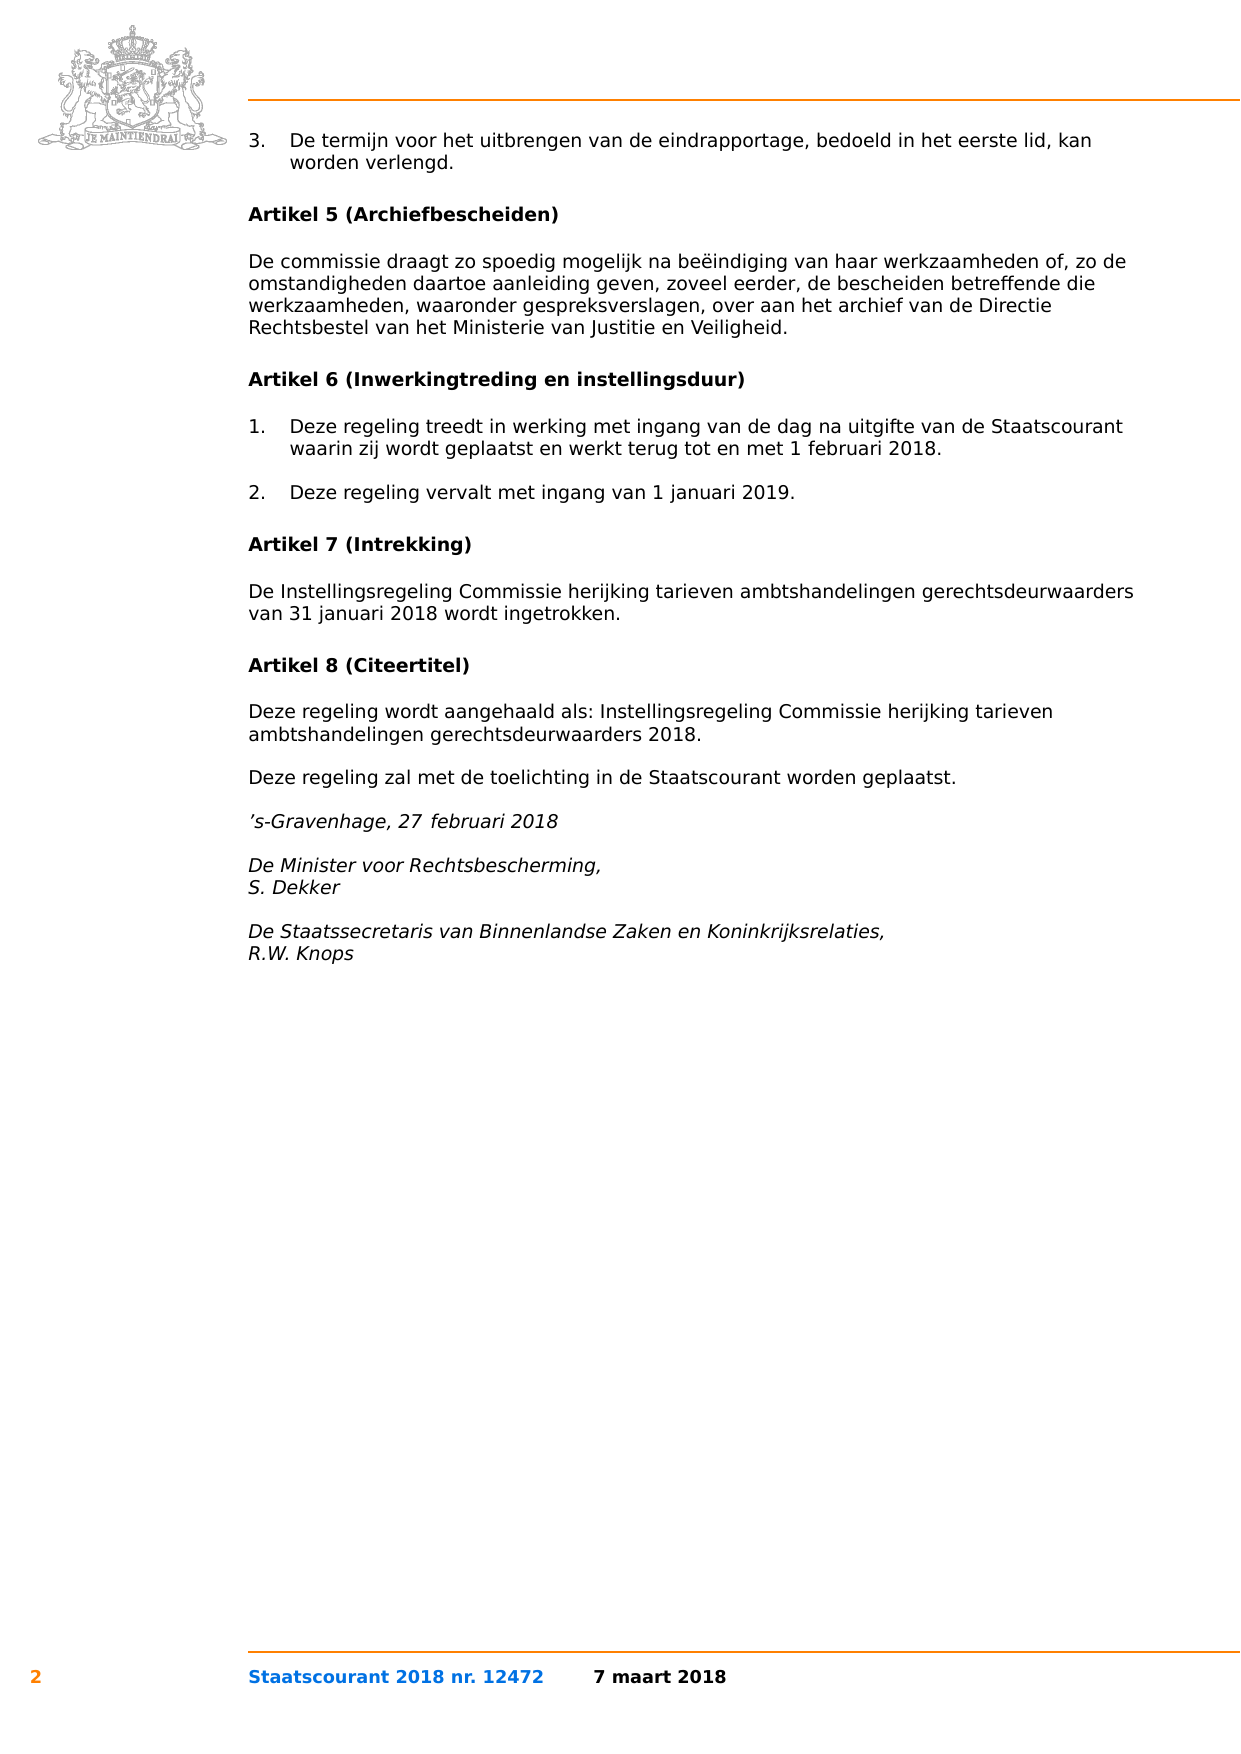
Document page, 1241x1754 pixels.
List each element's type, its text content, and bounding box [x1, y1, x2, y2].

text De Minister voor Rechtsbescherming, S. Dekker [248, 855, 1163, 899]
text De Instellingsregeling Commissie herijking tarieven ambtshandelingen gerechtsdeurwaarders van 31 januari 2018 wordt ingetrokken. [248, 581, 1163, 624]
subtitle Artikel 5 (Archiefbescheiden) [248, 204, 1163, 226]
subtitle Artikel 8 (Citeertitel) [248, 654, 1163, 676]
picture [38, 25, 227, 150]
text De Staatssecretaris van Binnenlandse Zaken en Koninkrijksrelaties, R.W. Knops [248, 921, 1163, 965]
text 2. Deze regeling vervalt met ingang van 1 januari 2019. [248, 482, 1163, 503]
subtitle Artikel 7 (Intrekking) [248, 533, 1163, 556]
text 1. Deze regeling treedt in werking met ingang van de dag na uitgifte van de Staatscourant waarin zij wordt geplaatst en werkt terug tot en met 1 februari 2018. [248, 416, 1163, 460]
text Deze regeling wordt aangehaald als: Instellingsregeling Commissie herijking tarieven ambtshandelingen gerechtsdeurwaarders 2018. [248, 701, 1163, 745]
text ’s-Gravenhage, 27 februari 2018 [248, 811, 1163, 833]
text De commissie draagt zo spoedig mogelijk na beëindiging van haar werkzaamheden of, zo de omstandigheden daartoe aanleiding geven, zoveel eerder, de bescheiden betreffende die werkzaamheden, waaronder gespreksverslagen, over aan het archief van de Directie Rechtsbestel van het Ministerie van Justitie en Veiligheid. [248, 251, 1163, 339]
text Deze regeling zal met de toelichting in de Staatscourant worden geplaatst. [248, 767, 1163, 789]
subtitle Artikel 6 (Inwerkingtreding en instellingsduur) [248, 369, 1163, 391]
text 3. De termijn voor het uitbrengen van de eindrapportage, bedoeld in het eerste lid, kan worden verlengd. [248, 130, 1163, 174]
